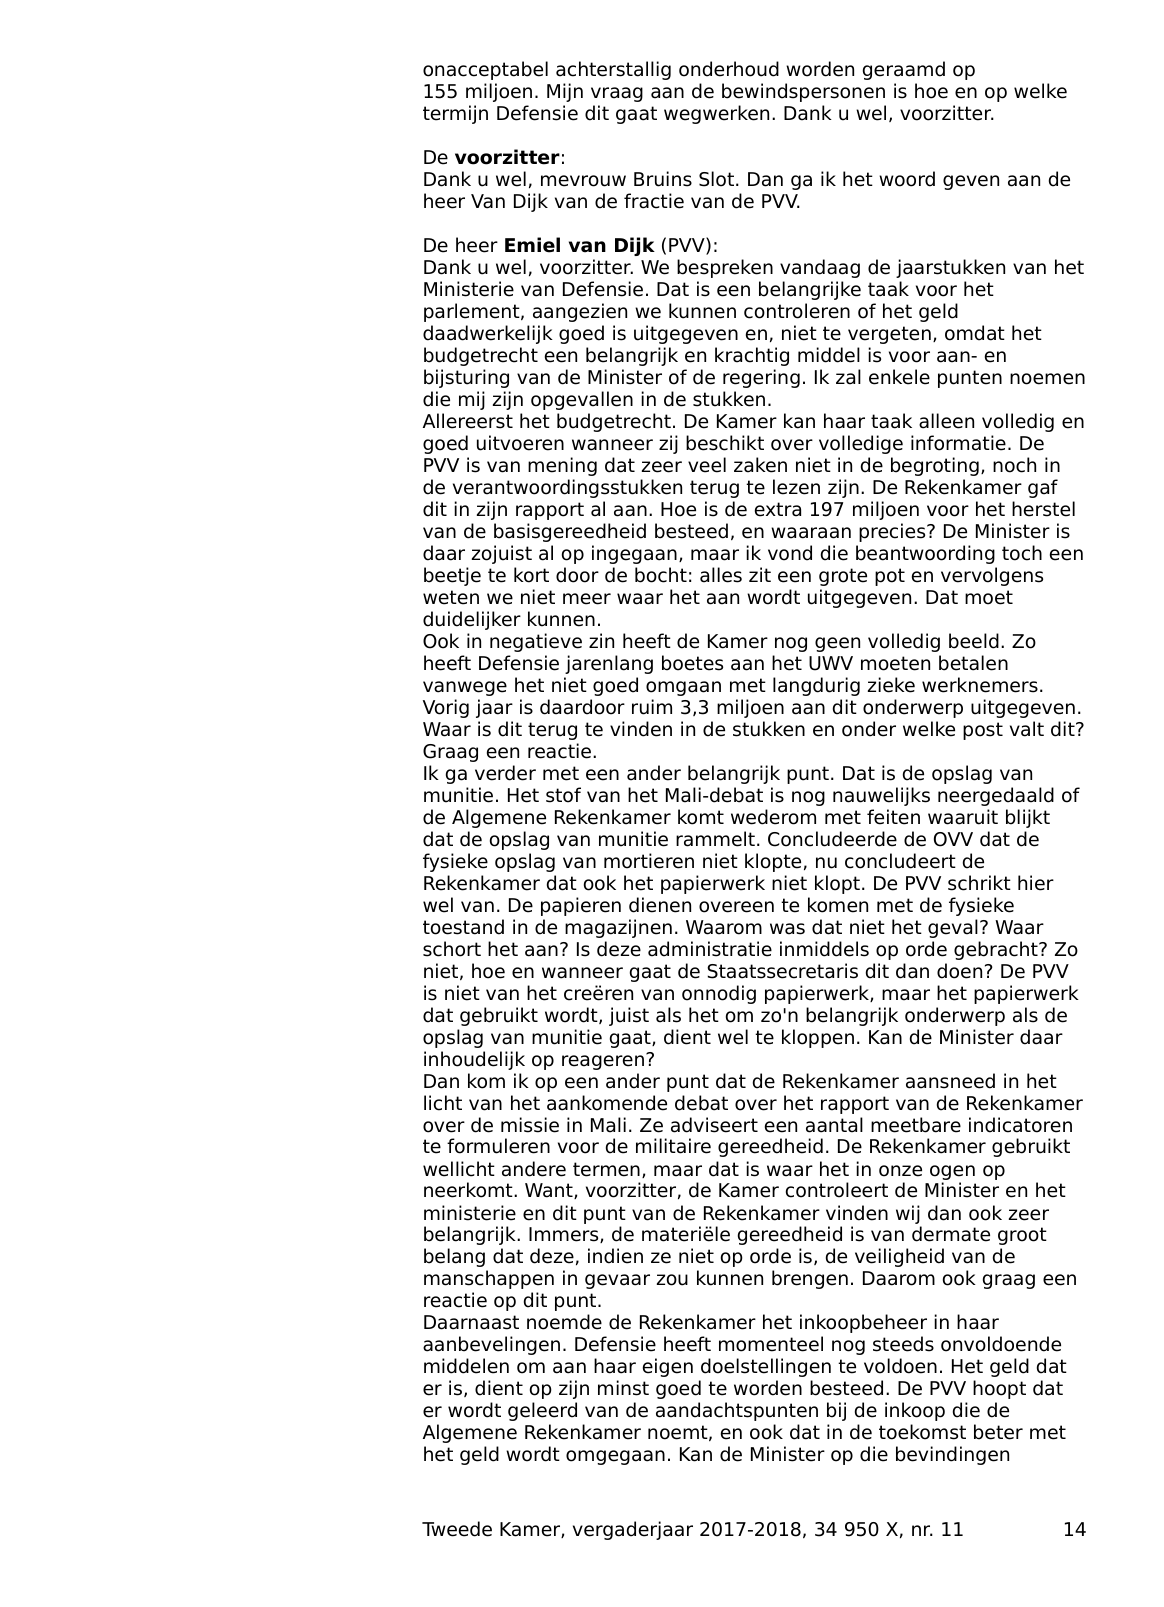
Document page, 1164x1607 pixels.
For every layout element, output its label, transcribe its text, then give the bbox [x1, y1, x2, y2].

text Allereerst het budgetrecht. De Kamer kan haar taak alleen volledig en goed uitvoeren wanneer zij beschikt over volledige informatie. De PVV is van mening dat zeer veel zaken niet in de begroting, noch in de verantwoordingsstukken terug te lezen zijn. De Rekenkamer gaf dit in zijn rapport al aan. Hoe is de extra 197 miljoen voor het herstel van de basisgereedheid besteed, en waaraan precies? De Minister is daar zojuist al op ingegaan, maar ik vond die beantwoording toch een beetje te kort door de bocht: alles zit een grote pot en vervolgens weten we niet meer waar het aan wordt uitgegeven. Dat moet duidelijker kunnen. [422, 411, 1087, 631]
text Ik ga verder met een ander belangrijk punt. Dat is de opslag van munitie. Het stof van het Mali-debat is nog nauwelijks neergedaald of de Algemene Rekenkamer komt wederom met feiten waaruit blijkt dat de opslag van munitie rammelt. Concludeerde de OVV dat de fysieke opslag van mortieren niet klopte, nu concludeert de Rekenkamer dat ook het papierwerk niet klopt. De PVV schrikt hier wel van. De papieren dienen overeen te komen met de fysieke toestand in de magazijnen. Waarom was dat niet het geval? Waar schort het aan? Is deze administratie inmiddels op orde gebracht? Zo niet, hoe en wanneer gaat de Staatssecretaris dit dan doen? De PVV is niet van het creëren van onnodig papierwerk, maar het papierwerk dat gebruikt wordt, juist als het om zo'n belangrijk onderwerp als de opslag van munitie gaat, dient wel te kloppen. Kan de Minister daar inhoudelijk op reageren? [422, 763, 1087, 1071]
text Dan kom ik op een ander punt dat de Rekenkamer aansneed in het licht van het aankomende debat over het rapport van de Rekenkamer over de missie in Mali. Ze adviseert een aantal meetbare indicatoren te formuleren voor de militaire gereedheid. De Rekenkamer gebruikt wellicht andere termen, maar dat is waar het in onze ogen op neerkomt. Want, voorzitter, de Kamer controleert de Minister en het ministerie en dit punt van de Rekenkamer vinden wij dan ook zeer belangrijk. Immers, de materiële gereedheid is van dermate groot belang dat deze, indien ze niet op orde is, de veiligheid van de manschappen in gevaar zou kunnen brengen. Daarom ook graag een reactie op dit punt. [422, 1071, 1087, 1312]
text Dank u wel, voorzitter. We bespreken vandaag de jaarstukken van het Ministerie van Defensie. Dat is een belangrijke taak voor het parlement, aangezien we kunnen controleren of het geld daadwerkelijk goed is uitgegeven en, niet te vergeten, omdat het budgetrecht een belangrijk en krachtig middel is voor aan- en bijsturing van de Minister of de regering. Ik zal enkele punten noemen die mij zijn opgevallen in de stukken. [422, 257, 1087, 411]
text Daarnaast noemde de Rekenkamer het inkoopbeheer in haar aanbevelingen. Defensie heeft momenteel nog steeds onvoldoende middelen om aan haar eigen doelstellingen te voldoen. Het geld dat er is, dient op zijn minst goed te worden besteed. De PVV hoopt dat er wordt geleerd van de aandachtspunten bij de inkoop die de Algemene Rekenkamer noemt, en ook dat in de toekomst beter met het geld wordt omgegaan. Kan de Minister op die bevindingen [422, 1312, 1087, 1466]
text De heer Emiel van Dijk (PVV): [422, 235, 1087, 257]
text Dank u wel, mevrouw Bruins Slot. Dan ga ik het woord geven aan de heer Van Dijk van de fractie van de PVV. [422, 169, 1087, 213]
text onacceptabel achterstallig onderhoud worden geraamd op 155 miljoen. Mijn vraag aan de bewindspersonen is hoe en op welke termijn Defensie dit gaat wegwerken. Dank u wel, voorzitter. [422, 59, 1087, 125]
text Ook in negatieve zin heeft de Kamer nog geen volledig beeld. Zo heeft Defensie jarenlang boetes aan het UWV moeten betalen vanwege het niet goed omgaan met langdurig zieke werknemers. Vorig jaar is daardoor ruim 3,3 miljoen aan dit onderwerp uitgegeven. Waar is dit terug te vinden in de stukken en onder welke post valt dit? Graag een reactie. [422, 631, 1087, 763]
text De voorzitter: [422, 147, 1087, 169]
